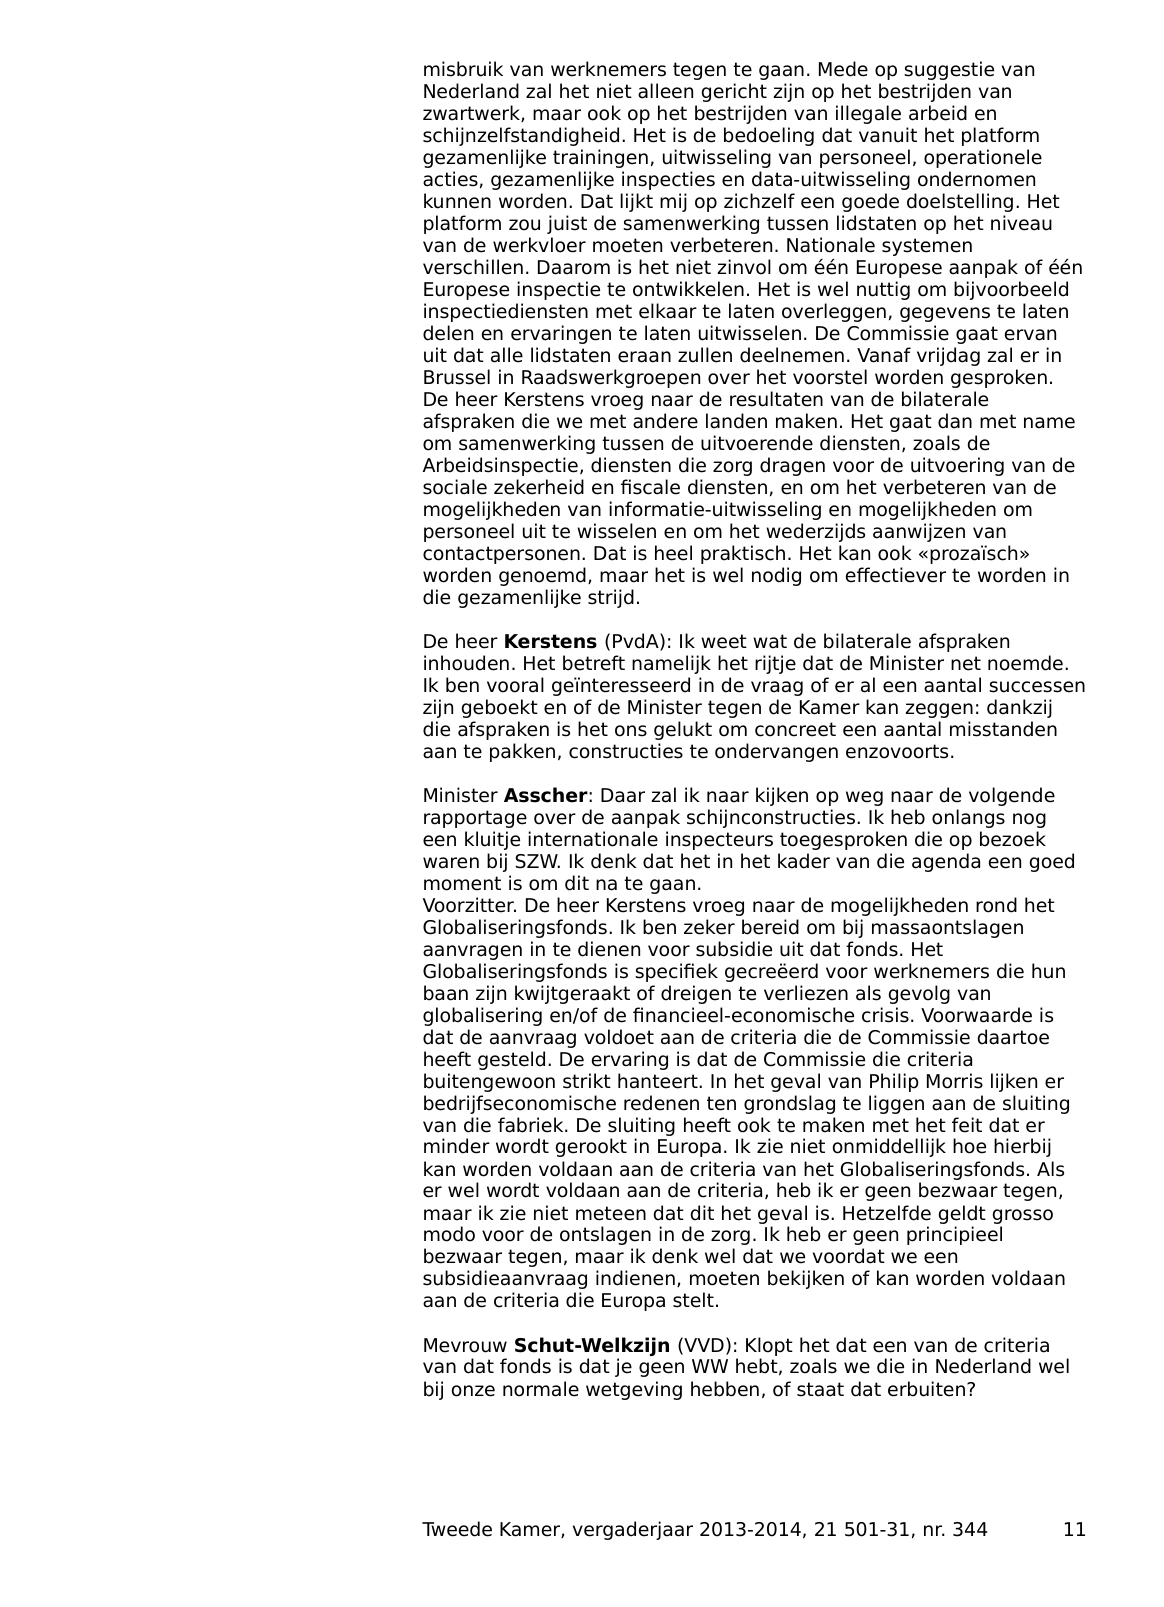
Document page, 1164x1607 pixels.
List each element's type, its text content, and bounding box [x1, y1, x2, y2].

text Minister Asscher: Daar zal ik naar kijken op weg naar de volgende rapportage over de aanpak schijnconstructies. Ik heb onlangs nog een kluitje internationale inspecteurs toegesproken die op bezoek waren bij SZW. Ik denk dat het in het kader van die agenda een goed moment is om dit na te gaan. [422, 785, 1087, 895]
text misbruik van werknemers tegen te gaan. Mede op suggestie van Nederland zal het niet alleen gericht zijn op het bestrijden van zwartwerk, maar ook op het bestrijden van illegale arbeid en schijnzelfstandigheid. Het is de bedoeling dat vanuit het platform gezamenlijke trainingen, uitwisseling van personeel, operationele acties, gezamenlijke inspecties en data-uitwisseling ondernomen kunnen worden. Dat lijkt mij op zichzelf een goede doelstelling. Het platform zou juist de samenwerking tussen lidstaten op het niveau van de werkvloer moeten verbeteren. Nationale systemen verschillen. Daarom is het niet zinvol om één Europese aanpak of één Europese inspectie te ontwikkelen. Het is wel nuttig om bijvoorbeeld inspectiediensten met elkaar te laten overleggen, gegevens te laten delen en ervaringen te laten uitwisselen. De Commissie gaat ervan uit dat alle lidstaten eraan zullen deelnemen. Vanaf vrijdag zal er in Brussel in Raadswerkgroepen over het voorstel worden gesproken. [422, 59, 1087, 389]
text De heer Kerstens (PvdA): Ik weet wat de bilaterale afspraken inhouden. Het betreft namelijk het rijtje dat de Minister net noemde. Ik ben vooral geïnteresseerd in de vraag of er al een aantal successen zijn geboekt en of de Minister tegen de Kamer kan zeggen: dankzij die afspraken is het ons gelukt om concreet een aantal misstanden aan te pakken, constructies te ondervangen enzovoorts. [422, 631, 1087, 763]
text De heer Kerstens vroeg naar de resultaten van de bilaterale afspraken die we met andere landen maken. Het gaat dan met name om samenwerking tussen de uitvoerende diensten, zoals de Arbeidsinspectie, diensten die zorg dragen voor de uitvoering van de sociale zekerheid en fiscale diensten, en om het verbeteren van de mogelijkheden van informatie-uitwisseling en mogelijkheden om personeel uit te wisselen en om het wederzijds aanwijzen van contactpersonen. Dat is heel praktisch. Het kan ook «prozaïsch» worden genoemd, maar het is wel nodig om effectiever te worden in die gezamenlijke strijd. [422, 389, 1087, 608]
text Voorzitter. De heer Kerstens vroeg naar de mogelijkheden rond het Globaliseringsfonds. Ik ben zeker bereid om bij massaontslagen aanvragen in te dienen voor subsidie uit dat fonds. Het Globaliseringsfonds is specifiek gecreëerd voor werknemers die hun baan zijn kwijtgeraakt of dreigen te verliezen als gevolg van globalisering en/of de financieel-economische crisis. Voorwaarde is dat de aanvraag voldoet aan de criteria die de Commissie daartoe heeft gesteld. De ervaring is dat de Commissie die criteria buitengewoon strikt hanteert. In het geval van Philip Morris lijken er bedrijfseconomische redenen ten grondslag te liggen aan de sluiting van die fabriek. De sluiting heeft ook te maken met het feit dat er minder wordt gerookt in Europa. Ik zie niet onmiddellijk hoe hierbij kan worden voldaan aan de criteria van het Globaliseringsfonds. Als er wel wordt voldaan aan de criteria, heb ik er geen bezwaar tegen, maar ik zie niet meteen dat dit het geval is. Hetzelfde geldt grosso modo voor de ontslagen in de zorg. Ik heb er geen principieel bezwaar tegen, maar ik denk wel dat we voordat we een subsidieaanvraag indienen, moeten bekijken of kan worden voldaan aan de criteria die Europa stelt. [422, 895, 1087, 1312]
text Mevrouw Schut-Welkzijn (VVD): Klopt het dat een van de criteria van dat fonds is dat je geen WW hebt, zoals we die in Nederland wel bij onze normale wetgeving hebben, of staat dat erbuiten? [422, 1334, 1087, 1400]
